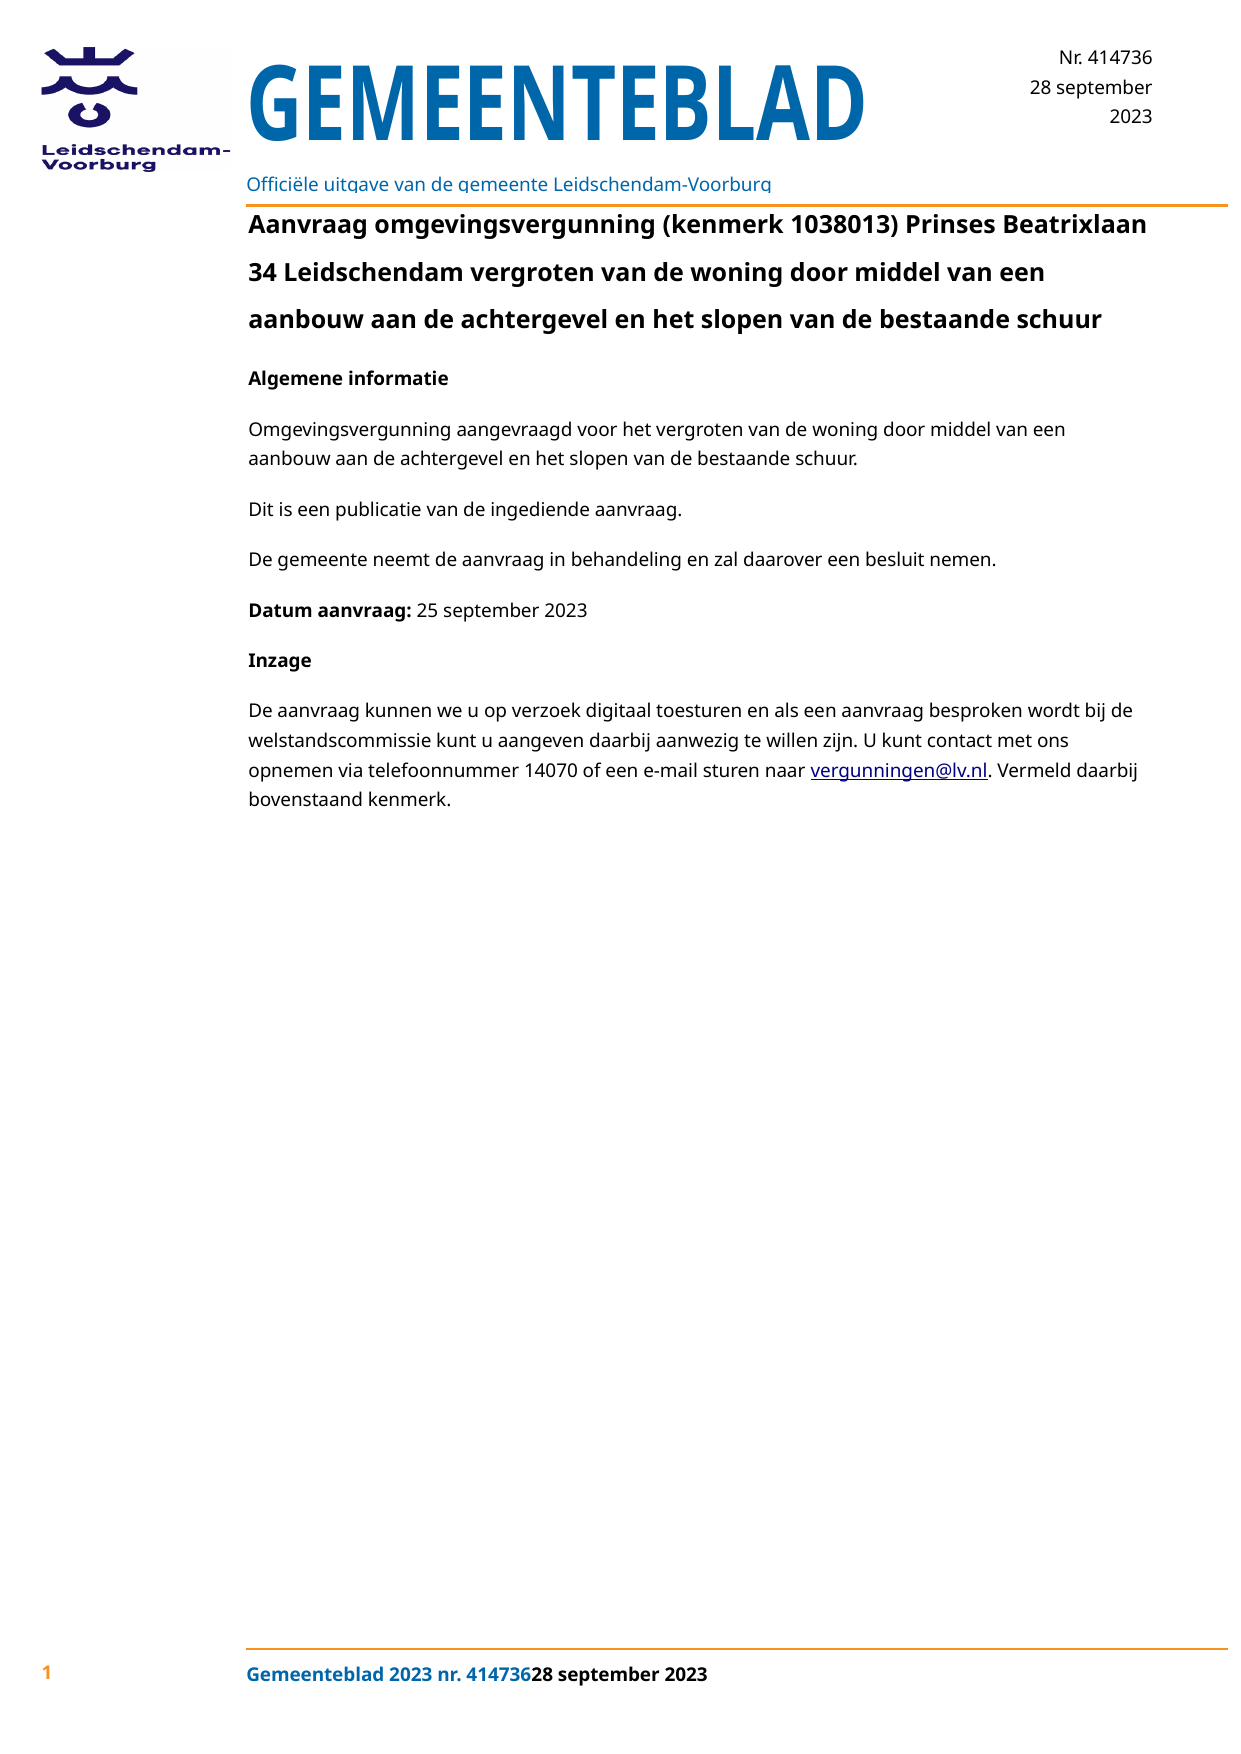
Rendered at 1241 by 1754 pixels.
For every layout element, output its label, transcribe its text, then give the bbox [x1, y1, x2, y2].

text Algemene informatie [248, 366, 1152, 391]
text Omgevingsvergunning aangevraagd voor het vergroten van de woning door middel van een aanbouw aan de achtergevel en het slopen van de bestaande schuur. [248, 416, 1152, 471]
picture [41, 47, 231, 172]
text Inzage [248, 647, 1152, 673]
text De aanvraag kunnen we u op verzoek digitaal toesturen en als een aanvraag besproken wordt bij de welstandscommissie kunt u aangeven daarbij aanwezig te willen zijn. U kunt contact met ons opnemen via telefoonnummer 14070 of een e-mail sturen naar vergunningen@lv.nl. Vermeld daarbij bovenstaand kenmerk. [248, 698, 1152, 812]
text Aanvraag omgevingsvergunning (kenmerk 1038013) Prinses Beatrixlaan 34 Leidschendam vergroten van de woning door middel van een aanbouw aan de achtergevel en het slopen van de bestaande schuur [248, 207, 1152, 336]
text De gemeente neemt de aanvraag in behandeling en zal daarover een besluit nemen. [248, 546, 1152, 572]
text Datum aanvraag: 25 september 2023 [248, 597, 1152, 622]
text Dit is een publicatie van de ingediende aanvraag. [248, 496, 1152, 522]
